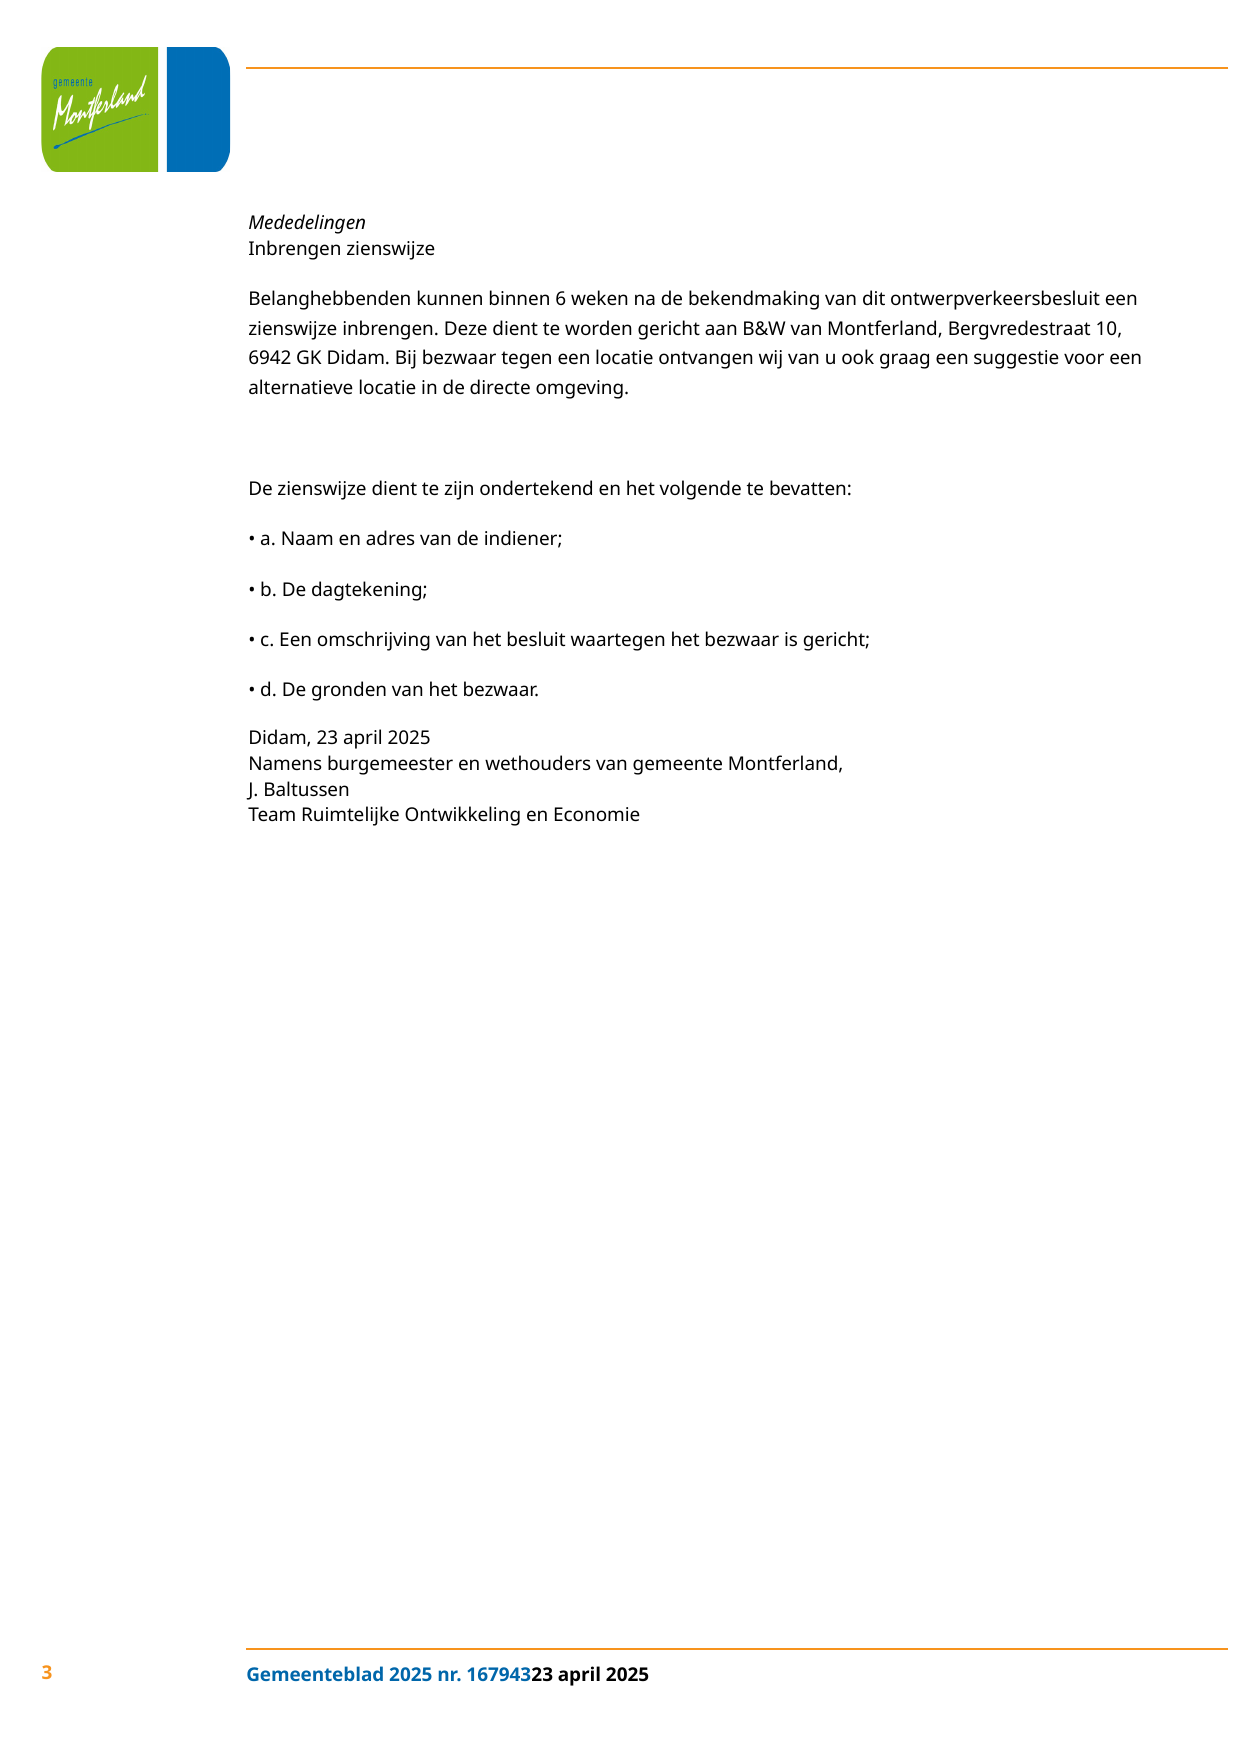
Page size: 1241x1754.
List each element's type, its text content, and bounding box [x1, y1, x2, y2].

text J. Baltussen [248, 776, 1152, 802]
picture [41, 47, 231, 172]
text Inbrengen zienswijze [248, 235, 1152, 261]
text • c. Een omschrijving van het besluit waartegen het bezwaar is gericht; [248, 626, 1152, 652]
text Belanghebbenden kunnen binnen 6 weken na de bekendmaking van dit ontwerpverkeersbesluit een zienswijze inbrengen. Deze dient te worden gericht aan B&W van Montferland, Bergvredestraat 10, 6942 GK Didam. Bij bezwaar tegen een locatie ontvangen wij van u ook graag een suggestie voor een alternatieve locatie in de directe omgeving. [248, 285, 1152, 400]
text • d. De gronden van het bezwaar. [248, 677, 1152, 702]
text Namens burgemeester en wethouders van gemeente Montferland, [248, 750, 1152, 776]
text De zienswijze dient te zijn ondertekend en het volgende te bevatten: [248, 475, 1152, 501]
text Team Ruimtelijke Ontwikkeling en Economie [248, 802, 1152, 827]
text • b. De dagtekening; [248, 576, 1152, 601]
text Didam, 23 april 2025 [248, 724, 1152, 750]
text Mededelingen [248, 209, 1152, 235]
text • a. Naam en adres van de indiener; [248, 525, 1152, 551]
